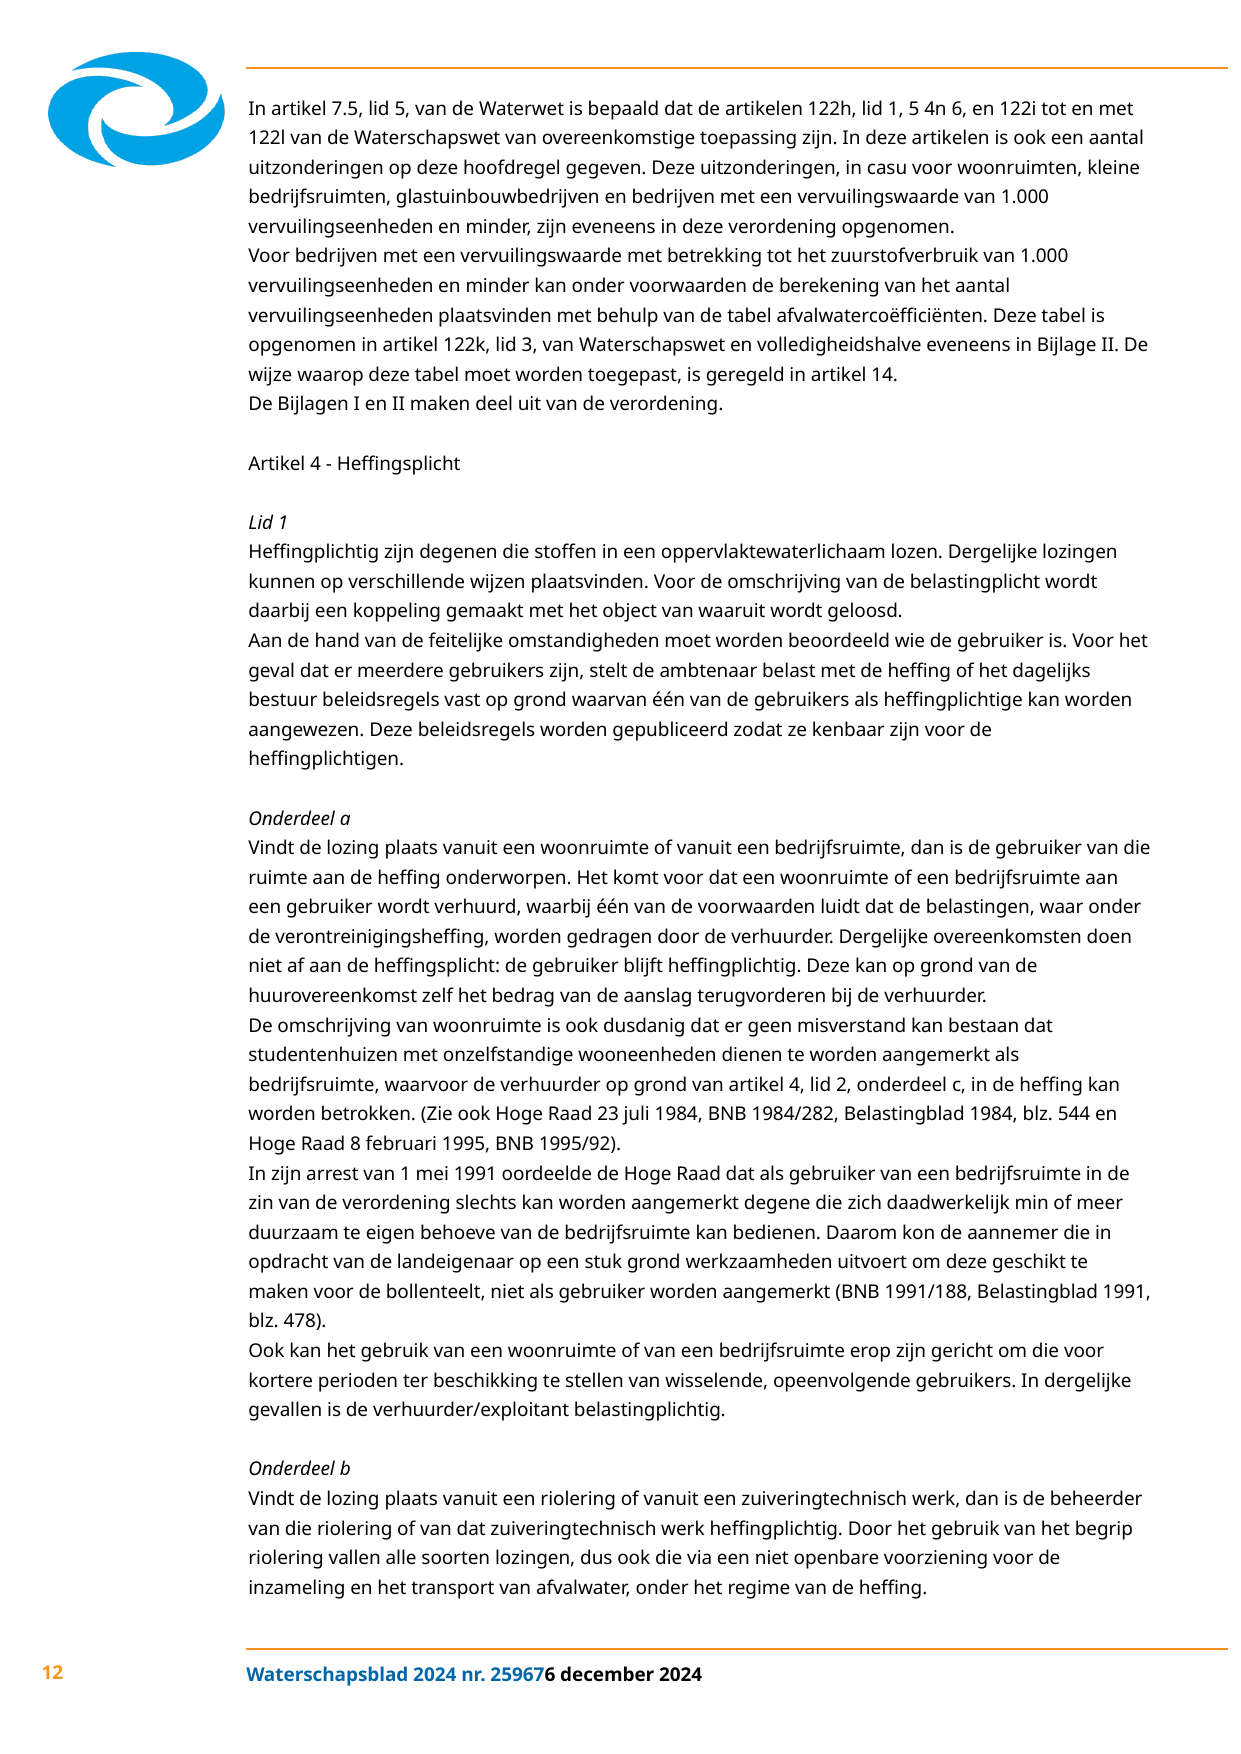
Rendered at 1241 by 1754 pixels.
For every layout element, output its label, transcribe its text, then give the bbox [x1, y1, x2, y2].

text Aan de hand van de feitelijke omstandigheden moet worden beoordeeld wie de gebruiker is. Voor het geval dat er meerdere gebruikers zijn, stelt de ambtenaar belast met de heffing of het dagelijks bestuur beleidsregels vast op grond waarvan één van de gebruikers als heffingplichtige kan worden aangewezen. Deze beleidsregels worden gepubliceerd zodat ze kenbaar zijn voor de heffingplichtigen. [248, 627, 1152, 771]
text Voor bedrijven met een vervuilingswaarde met betrekking tot het zuurstofverbruik van 1.000 vervuilingseenheden en minder kan onder voorwaarden de berekening van het aantal vervuilingseenheden plaatsvinden met behulp van de tabel afvalwatercoëfficiënten. Deze tabel is opgenomen in artikel 122k, lid 3, van Waterschapswet en volledigheidshalve eveneens in Bijlage II. De wijze waarop deze tabel moet worden toegepast, is geregeld in artikel 14. [248, 243, 1152, 387]
text Lid 1 [248, 509, 1152, 535]
text In zijn arrest van 1 mei 1991 oordeelde de Hoge Raad dat als gebruiker van een bedrijfsruimte in de zin van de verordening slechts kan worden aangemerkt degene die zich daadwerkelijk min of meer duurzaam te eigen behoeve van de bedrijfsruimte kan bedienen. Daarom kon de aannemer die in opdracht van de landeigenaar op een stuk grond werkzaamheden uitvoert om deze geschikt te maken voor de bollenteelt, niet als gebruiker worden aangemerkt (BNB 1991/188, Belastingblad 1991, blz. 478). [248, 1160, 1152, 1333]
picture [41, 47, 231, 172]
text Artikel 4 - Heffingsplicht [248, 450, 1152, 476]
text Ook kan het gebruik van een woonruimte of van een bedrijfsruimte erop zijn gericht om die voor kortere perioden ter beschikking te stellen van wisselende, opeenvolgende gebruikers. In dergelijke gevallen is de verhuurder/exploitant belastingplichtig. [248, 1337, 1152, 1422]
text De Bijlagen I en II maken deel uit van de verordening. [248, 391, 1152, 416]
text De omschrijving van woonruimte is ook dusdanig dat er geen misverstand kan bestaan dat studentenhuizen met onzelfstandige wooneenheden dienen te worden aangemerkt als bedrijfsruimte, waarvoor de verhuurder op grond van artikel 4, lid 2, onderdeel c, in de heffing kan worden betrokken. (Zie ook Hoge Raad 23 juli 1984, BNB 1984/282, Belastingblad 1984, blz. 544 en Hoge Raad 8 februari 1995, BNB 1995/92). [248, 1012, 1152, 1156]
text Heffingplichtig zijn degenen die stoffen in een oppervlaktewaterlichaam lozen. Dergelijke lozingen kunnen op verschillende wijzen plaatsvinden. Voor de omschrijving van de belastingplicht wordt daarbij een koppeling gemaakt met het object van waaruit wordt geloosd. [248, 538, 1152, 623]
text Vindt de lozing plaats vanuit een riolering of vanuit een zuiveringtechnisch werk, dan is de beheerder van die riolering of van dat zuiveringtechnisch werk heffingplichtig. Door het gebruik van het begrip riolering vallen alle soorten lozingen, dus ook die via een niet openbare voorziening voor de inzameling en het transport van afvalwater, onder het regime van de heffing. [248, 1485, 1152, 1600]
text Vindt de lozing plaats vanuit een woonruimte of vanuit een bedrijfsruimte, dan is de gebruiker van die ruimte aan de heffing onderworpen. Het komt voor dat een woonruimte of een bedrijfsruimte aan een gebruiker wordt verhuurd, waarbij één van de voorwaarden luidt dat de belastingen, waar onder de verontreinigingsheffing, worden gedragen door de verhuurder. Dergelijke overeenkomsten doen niet af aan de heffingsplicht: de gebruiker blijft heffingplichtig. Deze kan op grond van de huurovereenkomst zelf het bedrag van de aanslag terugvorderen bij de verhuurder. [248, 834, 1152, 1008]
text Onderdeel a [248, 805, 1152, 831]
text Onderdeel b [248, 1456, 1152, 1481]
text In artikel 7.5, lid 5, van de Waterwet is bepaald dat de artikelen 122h, lid 1, 5 4n 6, en 122i tot en met 122l van de Waterschapswet van overeenkomstige toepassing zijn. In deze artikelen is ook een aantal uitzonderingen op deze hoofdregel gegeven. Deze uitzonderingen, in casu voor woonruimten, kleine bedrijfsruimten, glastuinbouwbedrijven en bedrijven met een vervuilingswaarde van 1.000 vervuilingseenheden en minder, zijn eveneens in deze verordening opgenomen. [248, 95, 1152, 239]
